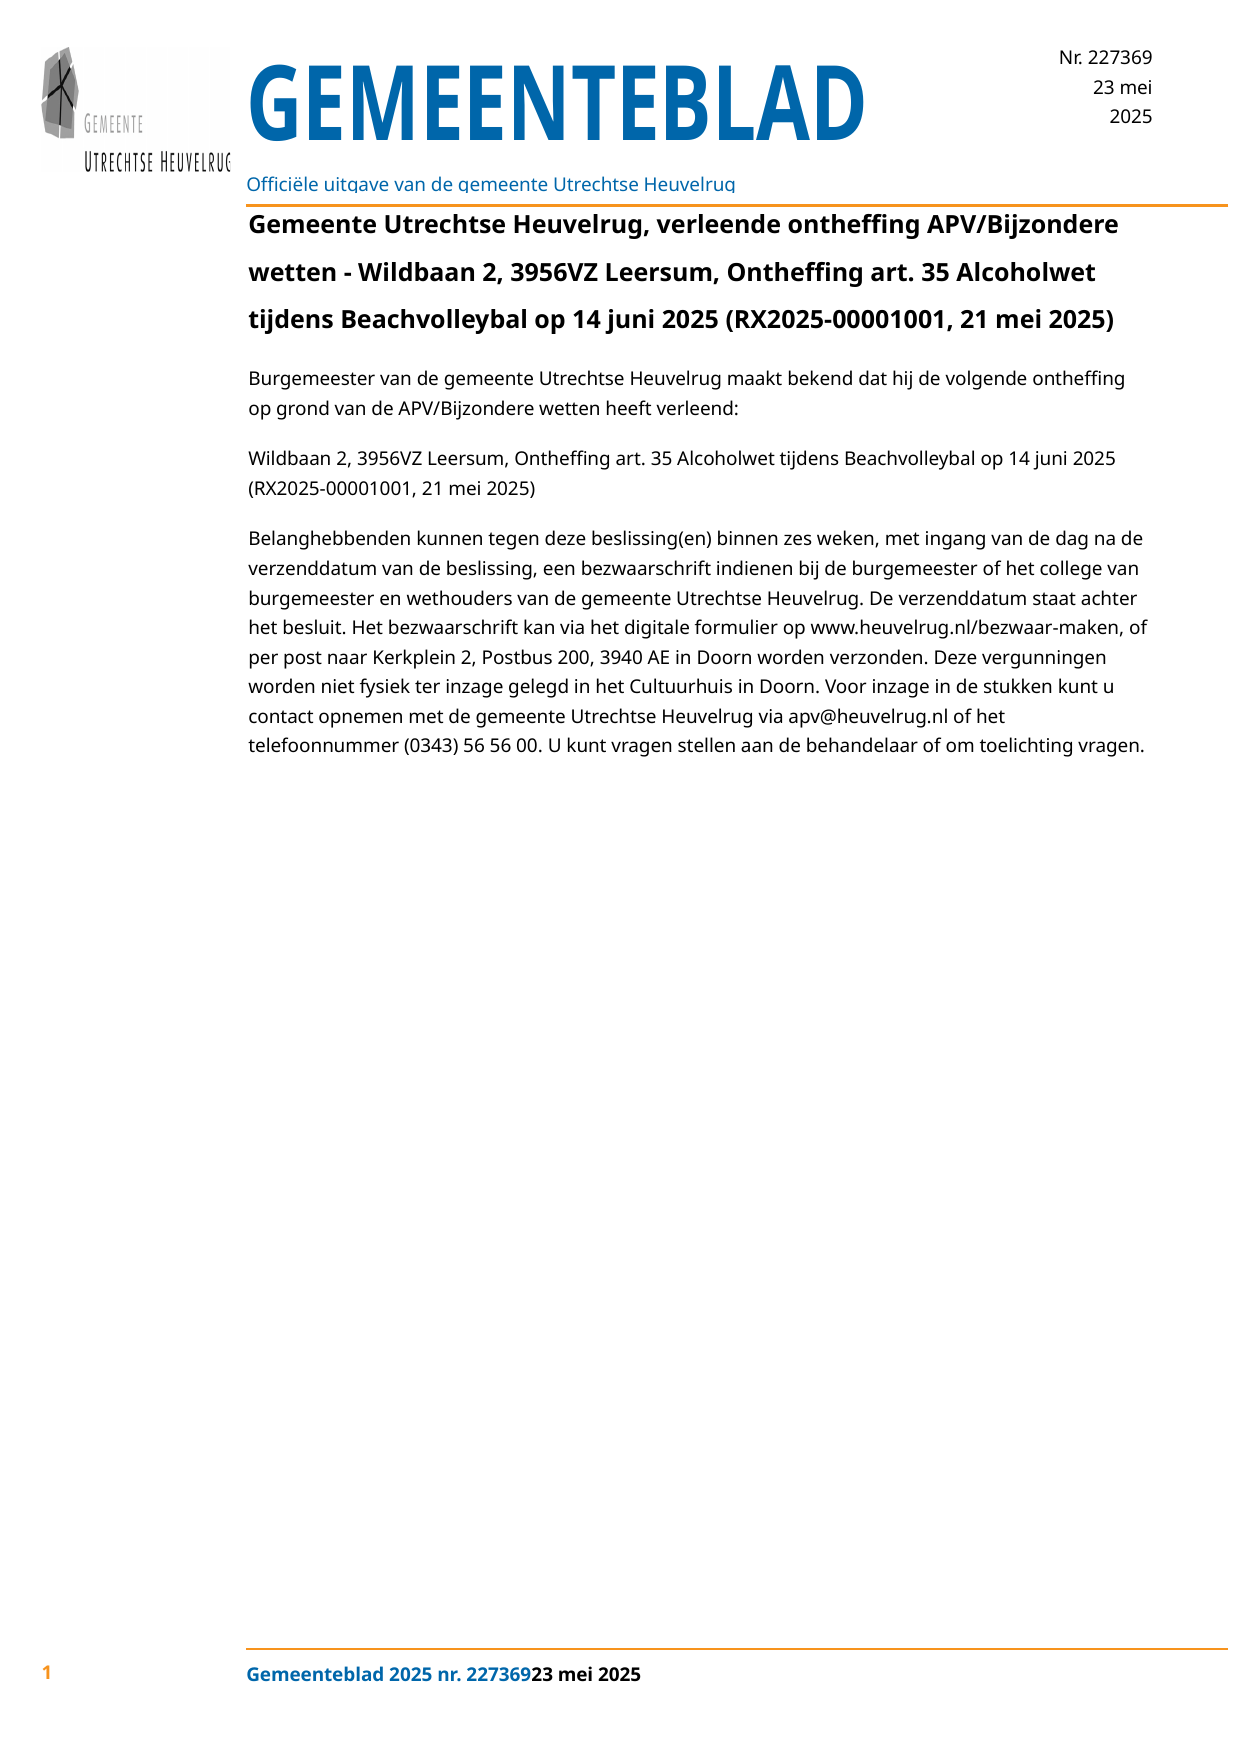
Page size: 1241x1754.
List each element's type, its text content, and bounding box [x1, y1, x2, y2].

text Gemeente Utrechtse Heuvelrug, verleende ontheffing APV/Bijzondere wetten - Wildbaan 2, 3956VZ Leersum, Ontheffing art. 35 Alcoholwet tijdens Beachvolleybal op 14 juni 2025 (RX2025-00001001, 21 mei 2025) [248, 207, 1152, 336]
text Burgemeester van de gemeente Utrechtse Heuvelrug maakt bekend dat hij de volgende ontheffing op grond van de APV/Bijzondere wetten heeft verleend: [248, 366, 1152, 421]
text Wildbaan 2, 3956VZ Leersum, Ontheffing art. 35 Alcoholwet tijdens Beachvolleybal op 14 juni 2025 (RX2025-00001001, 21 mei 2025) [248, 446, 1152, 501]
text Belanghebbenden kunnen tegen deze beslissing(en) binnen zes weken, met ingang van de dag na de verzenddatum van de beslissing, een bezwaarschrift indienen bij de burgemeester of het college van burgemeester en wethouders van de gemeente Utrechtse Heuvelrug. De verzenddatum staat achter het besluit. Het bezwaarschrift kan via het digitale formulier op www.heuvelrug.nl/bezwaar-maken, of per post naar Kerkplein 2, Postbus 200, 3940 AE in Doorn worden verzonden. Deze vergunningen worden niet fysiek ter inzage gelegd in het Cultuurhuis in Doorn. Voor inzage in de stukken kunt u contact opnemen met de gemeente Utrechtse Heuvelrug via apv@heuvelrug.nl of het telefoonnummer (0343) 56 56 00. U kunt vragen stellen aan de behandelaar of om toelichting vragen. [248, 526, 1152, 758]
picture [41, 47, 231, 172]
